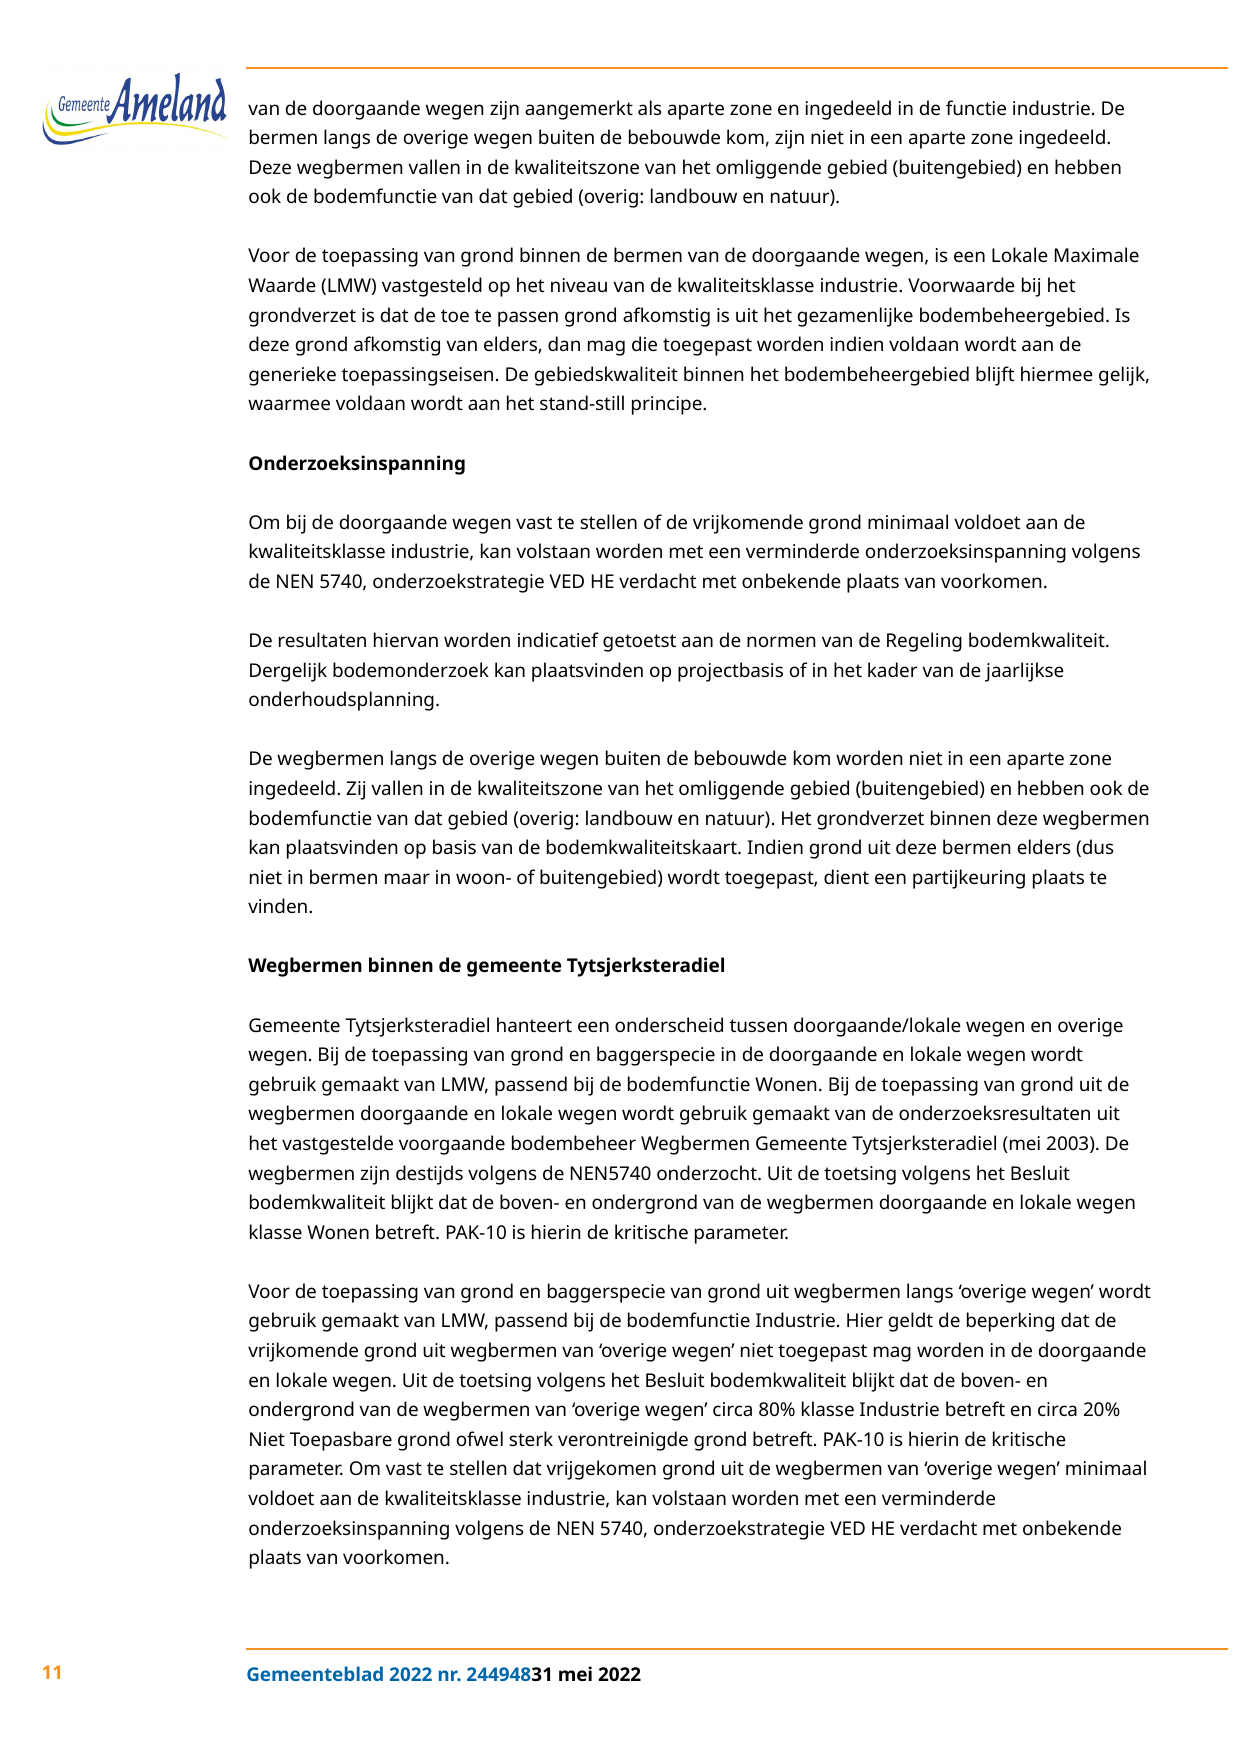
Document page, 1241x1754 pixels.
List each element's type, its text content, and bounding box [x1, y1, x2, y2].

text Om bij de doorgaande wegen vast te stellen of de vrijkomende grond minimaal voldoet aan de kwaliteitsklasse industrie, kan volstaan worden met een verminderde onderzoeksinspanning volgens de NEN 5740, onderzoekstrategie VED HE verdacht met onbekende plaats van voorkomen. [248, 509, 1152, 594]
picture [41, 47, 231, 172]
text De wegbermen langs de overige wegen buiten de bebouwde kom worden niet in een aparte zone ingedeeld. Zij vallen in de kwaliteitszone van het omliggende gebied (buitengebied) en hebben ook de bodemfunctie van dat gebied (overig: landbouw en natuur). Het grondverzet binnen deze wegbermen kan plaatsvinden op basis van de bodemkwaliteitskaart. Indien grond uit deze bermen elders (dus niet in bermen maar in woon- of buitengebied) wordt toegepast, dient een partijkeuring plaats te vinden. [248, 746, 1152, 919]
text Gemeente Tytsjerksteradiel hanteert een onderscheid tussen doorgaande/lokale wegen en overige wegen. Bij de toepassing van grond en baggerspecie in de doorgaande en lokale wegen wordt gebruik gemaakt van LMW, passend bij de bodemfunctie Wonen. Bij de toepassing van grond uit de wegbermen doorgaande en lokale wegen wordt gebruik gemaakt van de onderzoeksresultaten uit het vastgestelde voorgaande bodembeheer Wegbermen Gemeente Tytsjerksteradiel (mei 2003). De wegbermen zijn destijds volgens de NEN5740 onderzocht. Uit de toetsing volgens het Besluit bodemkwaliteit blijkt dat de boven- en ondergrond van de wegbermen doorgaande en lokale wegen klasse Wonen betreft. PAK-10 is hierin de kritische parameter. [248, 1012, 1152, 1245]
text Wegbermen binnen de gemeente Tytsjerksteradiel [248, 953, 1152, 978]
text Voor de toepassing van grond binnen de bermen van de doorgaande wegen, is een Lokale Maximale Waarde (LMW) vastgesteld op het niveau van de kwaliteitsklasse industrie. Voorwaarde bij het grondverzet is dat de toe te passen grond afkomstig is uit het gezamenlijke bodembeheergebied. Is deze grond afkomstig van elders, dan mag die toegepast worden indien voldaan wordt aan de generieke toepassingseisen. De gebiedskwaliteit binnen het bodembeheergebied blijft hiermee gelijk, waarmee voldaan wordt aan het stand-still principe. [248, 243, 1152, 416]
text Onderzoeksinspanning [248, 450, 1152, 476]
text Voor de toepassing van grond en baggerspecie van grond uit wegbermen langs ‘overige wegen’ wordt gebruik gemaakt van LMW, passend bij de bodemfunctie Industrie. Hier geldt de beperking dat de vrijkomende grond uit wegbermen van ‘overige wegen’ niet toegepast mag worden in de doorgaande en lokale wegen. Uit de toetsing volgens het Besluit bodemkwaliteit blijkt dat de boven- en ondergrond van de wegbermen van ‘overige wegen’ circa 80% klasse Industrie betreft en circa 20% Niet Toepasbare grond ofwel sterk verontreinigde grond betreft. PAK-10 is hierin de kritische parameter. Om vast te stellen dat vrijgekomen grond uit de wegbermen van ‘overige wegen’ minimaal voldoet aan de kwaliteitsklasse industrie, kan volstaan worden met een verminderde onderzoeksinspanning volgens de NEN 5740, onderzoekstrategie VED HE verdacht met onbekende plaats van voorkomen. [248, 1278, 1152, 1570]
text van de doorgaande wegen zijn aangemerkt als aparte zone en ingedeeld in de functie industrie. De bermen langs de overige wegen buiten de bebouwde kom, zijn niet in een aparte zone ingedeeld. Deze wegbermen vallen in de kwaliteitszone van het omliggende gebied (buitengebied) en hebben ook de bodemfunctie van dat gebied (overig: landbouw en natuur). [248, 95, 1152, 209]
text De resultaten hiervan worden indicatief getoetst aan de normen van de Regeling bodemkwaliteit. Dergelijk bodemonderzoek kan plaatsvinden op projectbasis of in het kader van de jaarlijkse onderhoudsplanning. [248, 627, 1152, 712]
